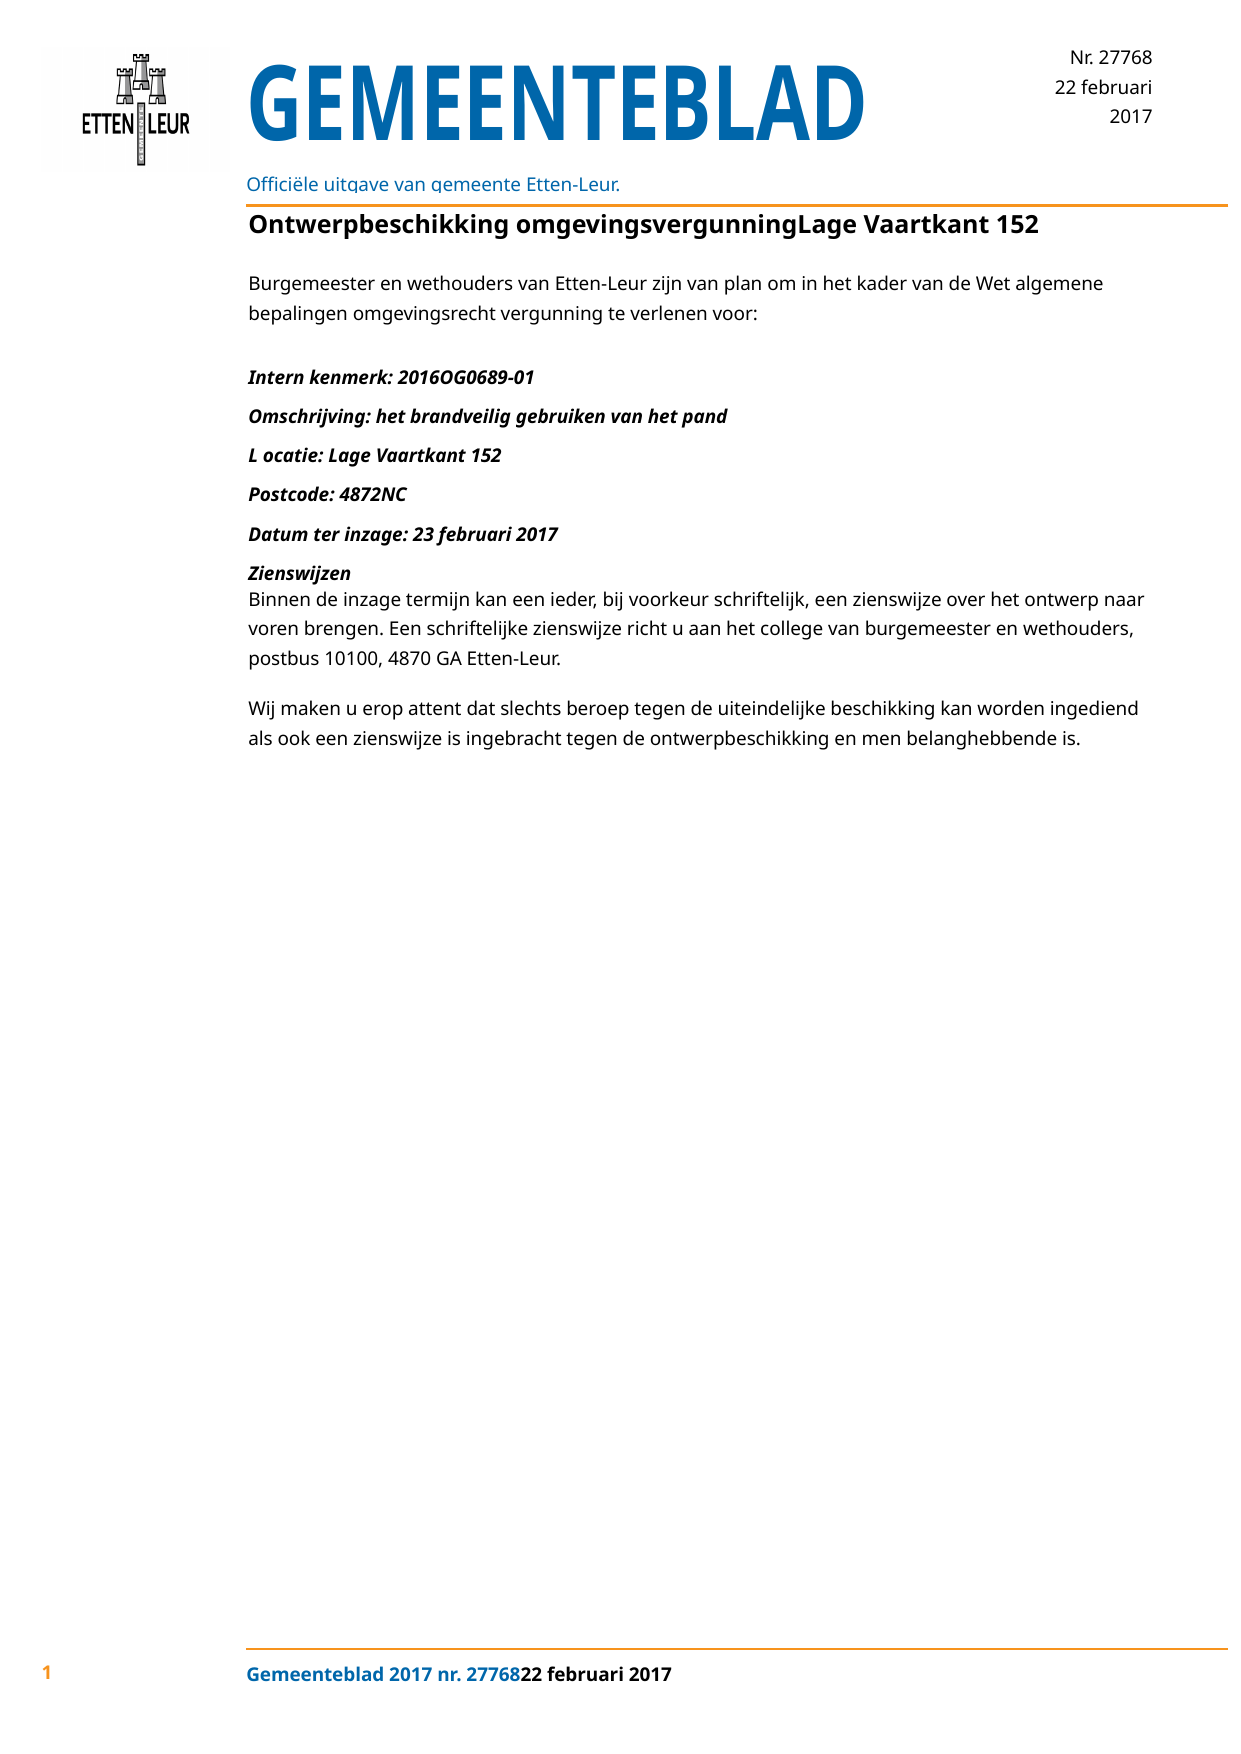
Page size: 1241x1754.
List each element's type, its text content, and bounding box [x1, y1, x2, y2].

text Wij maken u erop attent dat slechts beroep tegen de uiteindelijke beschikking kan worden ingediend als ook een zienswijze is ingebracht tegen de ontwerpbeschikking en men belanghebbende is. [248, 696, 1152, 751]
text Datum ter inzage: 23 februari 2017 [248, 521, 1152, 547]
text Omschrijving: het brandveilig gebruiken van het pand [248, 403, 1152, 429]
text Binnen de inzage termijn kan een ieder, bij voorkeur schriftelijk, een zienswijze over het ontwerp naar voren brengen. Een schriftelijke zienswijze richt u aan het college van burgemeester en wethouders, postbus 10100, 4870 GA Etten-Leur. [248, 586, 1152, 671]
text Burgemeester en wethouders van Etten-Leur zijn van plan om in het kader van de Wet algemene bepalingen omgevingsrecht vergunning te verlenen voor: [248, 270, 1152, 326]
text Postcode: 4872NC [248, 482, 1152, 507]
text Zienswijzen [248, 560, 1152, 586]
text Intern kenmerk: 2016OG0689-01 [248, 364, 1152, 389]
picture [41, 47, 231, 172]
text L ocatie: Lage Vaartkant 152 [248, 442, 1152, 468]
text Ontwerpbeschikking omgevingsvergunningLage Vaartkant 152 [248, 207, 1152, 241]
